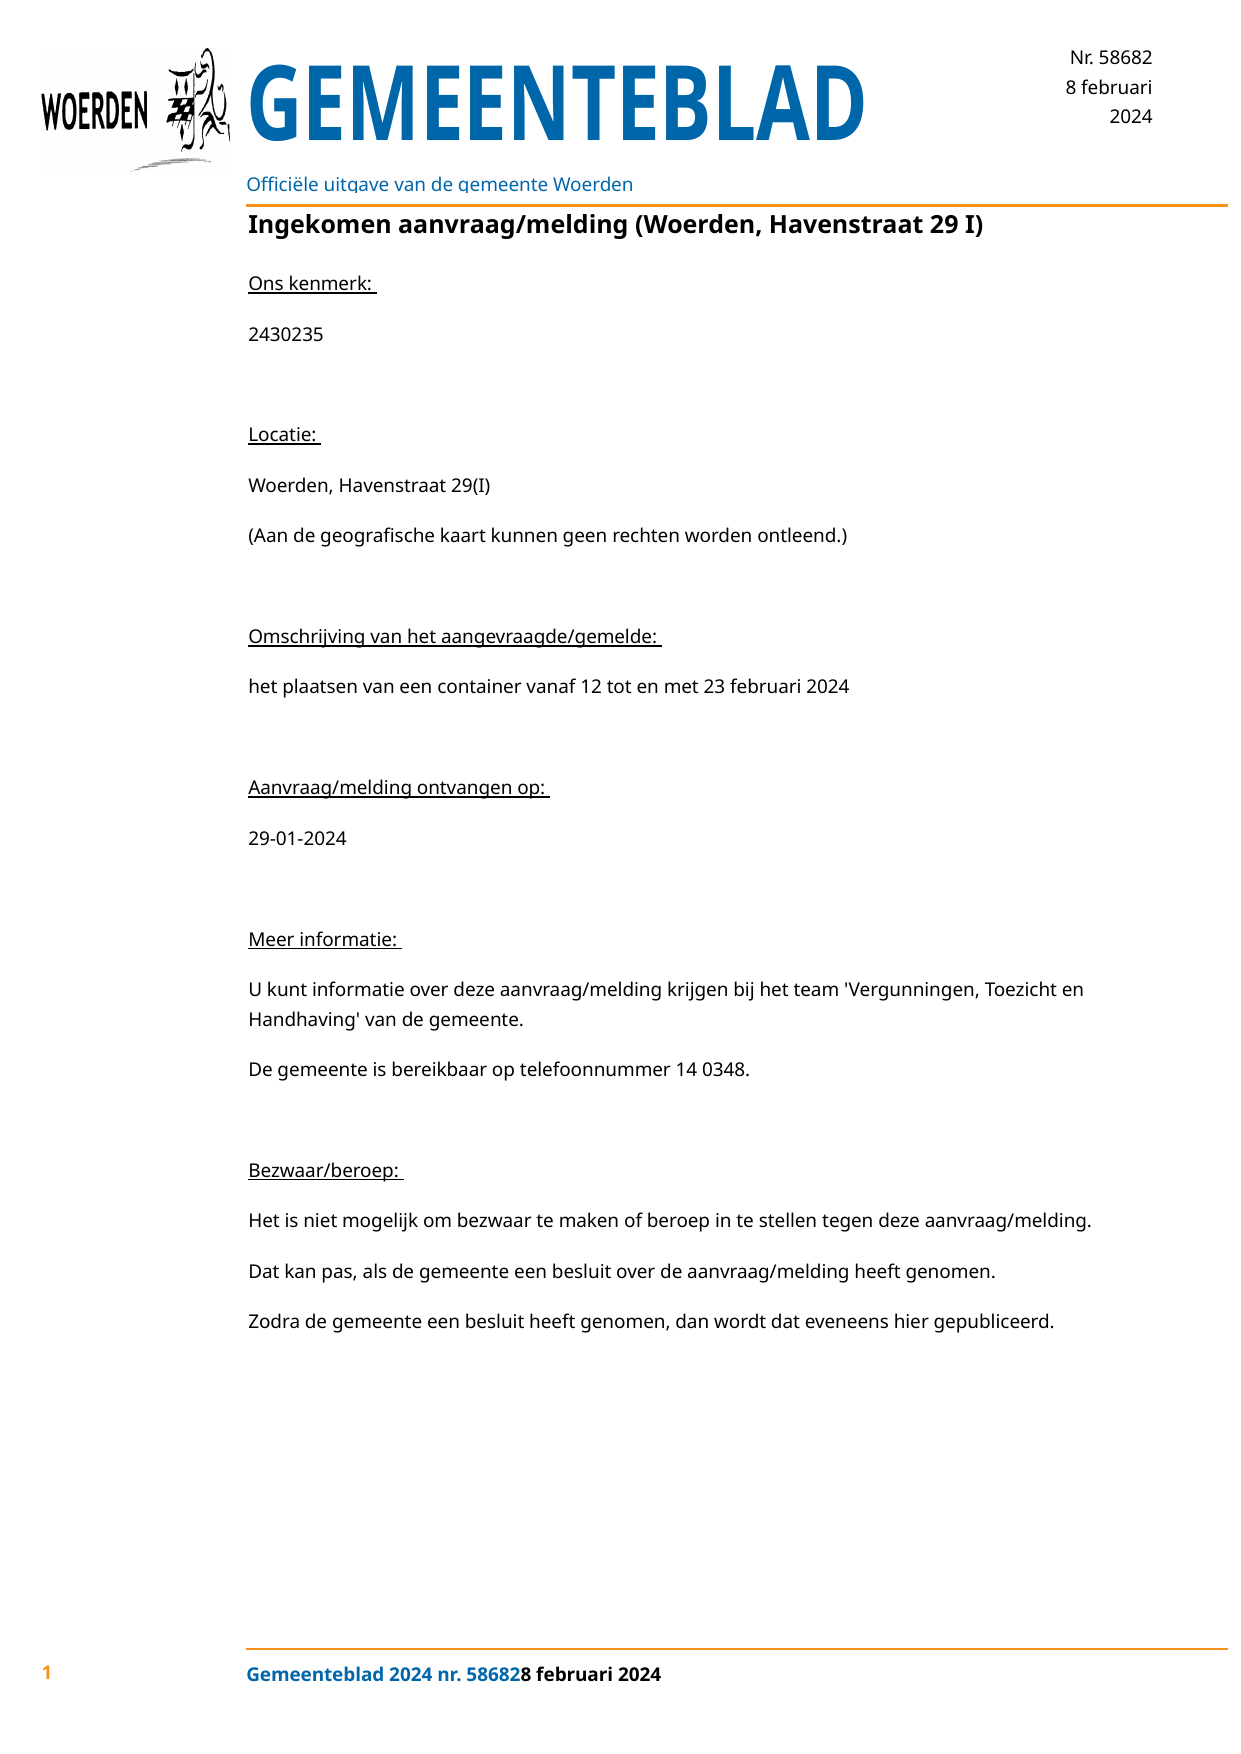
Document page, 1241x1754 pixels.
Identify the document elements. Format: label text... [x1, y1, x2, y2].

text Meer informatie: [248, 926, 1152, 951]
text Ons kenmerk: [248, 270, 1152, 296]
text Locatie: [248, 422, 1152, 447]
picture [41, 47, 231, 172]
text Woerden, Havenstraat 29(I) [248, 472, 1152, 498]
text Bezwaar/beroep: [248, 1157, 1152, 1183]
text het plaatsen van een container vanaf 12 tot en met 23 februari 2024 [248, 674, 1152, 699]
text U kunt informatie over deze aanvraag/melding krijgen bij het team 'Vergunningen, Toezicht en Handhaving' van de gemeente. [248, 976, 1152, 1031]
text Ingekomen aanvraag/melding (Woerden, Havenstraat 29 I) [248, 207, 1152, 241]
text Zodra de gemeente een besluit heeft genomen, dan wordt dat eveneens hier gepubliceerd. [248, 1308, 1152, 1334]
text Het is niet mogelijk om bezwaar te maken of beroep in te stellen tegen deze aanvraag/melding. [248, 1207, 1152, 1233]
text (Aan de geografische kaart kunnen geen rechten worden ontleend.) [248, 522, 1152, 548]
text De gemeente is bereikbaar op telefoonnummer 14 0348. [248, 1056, 1152, 1082]
text Aanvraag/melding ontvangen op: [248, 774, 1152, 800]
text 2430235 [248, 321, 1152, 346]
text 29-01-2024 [248, 825, 1152, 851]
text Dat kan pas, als de gemeente een besluit over de aanvraag/melding heeft genomen. [248, 1258, 1152, 1283]
text Omschrijving van het aangevraagde/gemelde: [248, 623, 1152, 649]
